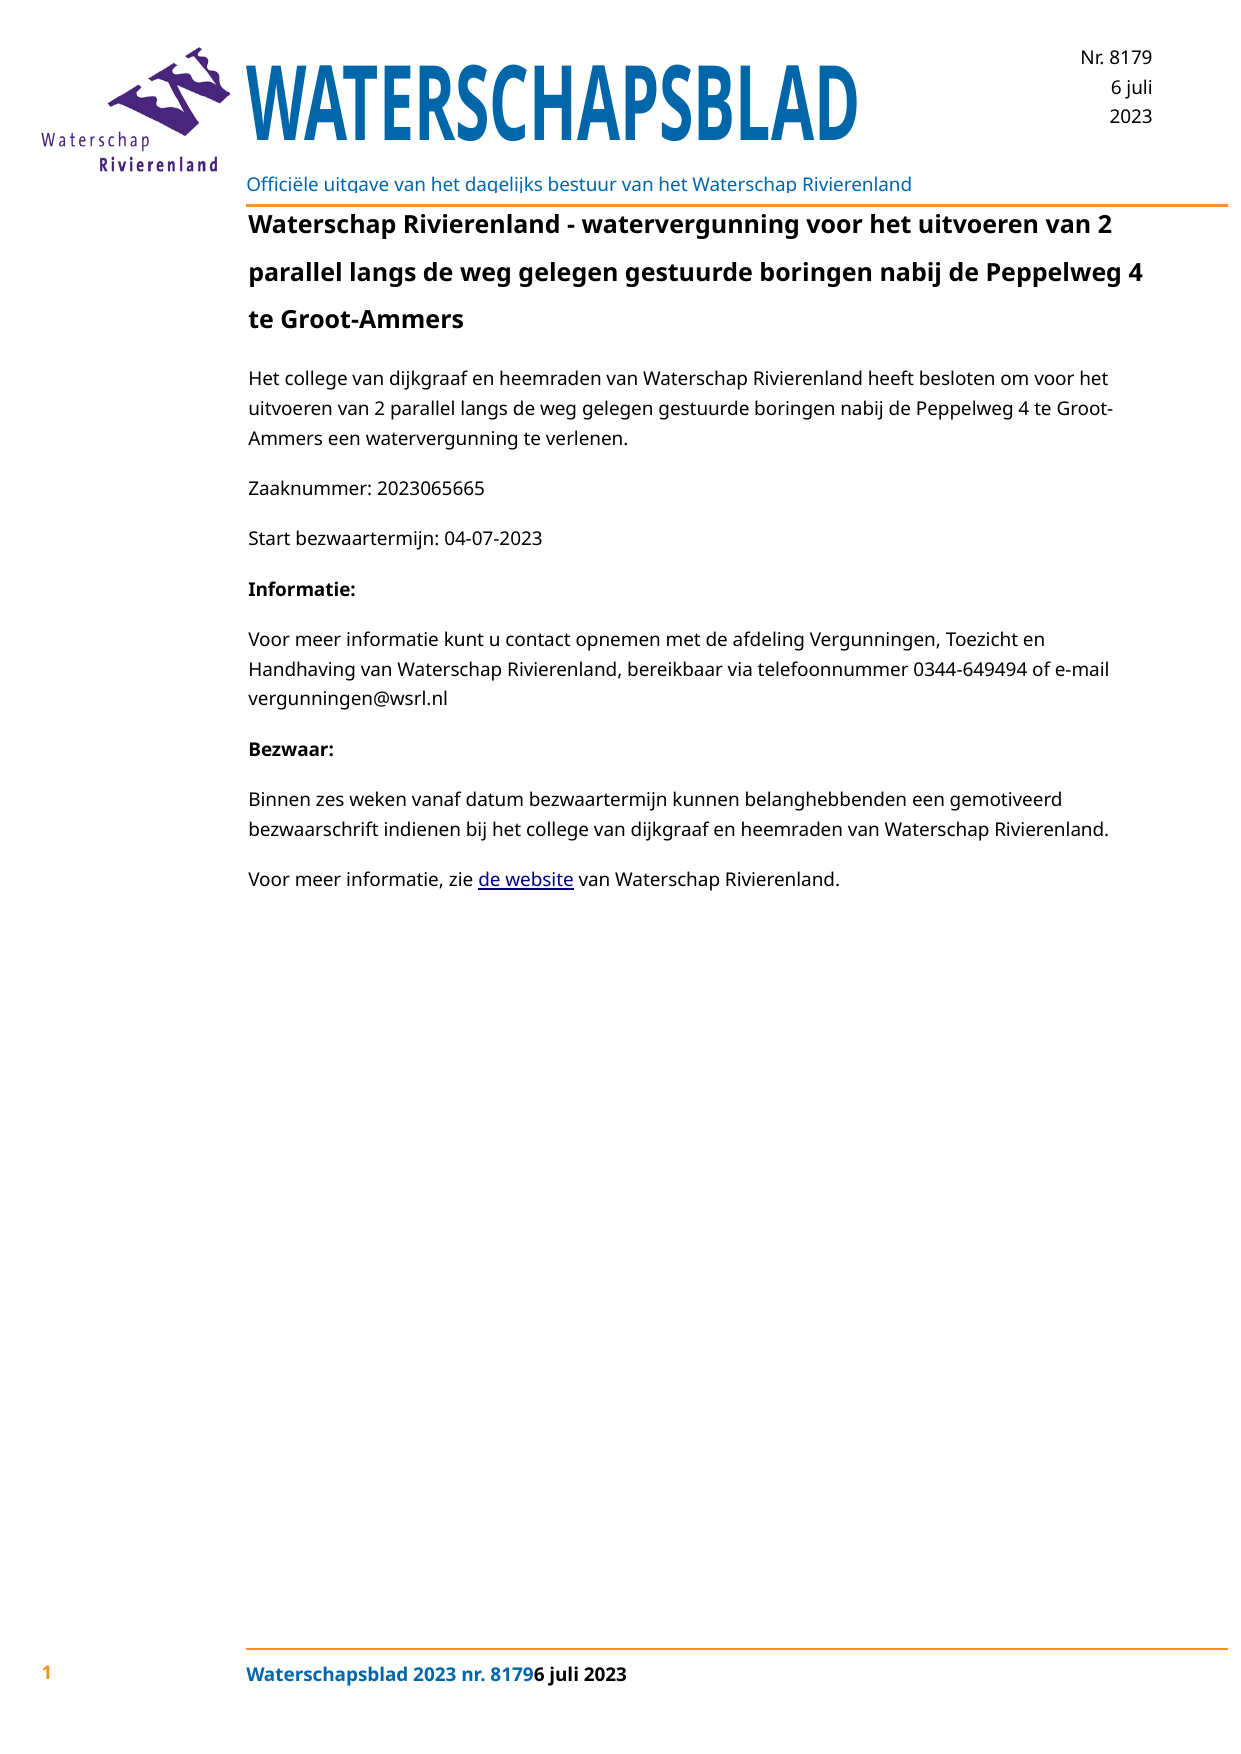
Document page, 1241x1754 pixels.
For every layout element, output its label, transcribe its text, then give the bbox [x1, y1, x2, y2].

text Voor meer informatie, zie de website van Waterschap Rivierenland. [248, 866, 1152, 892]
text Zaaknummer: 2023065665 [248, 475, 1152, 501]
text Voor meer informatie kunt u contact opnemen met de afdeling Vergunningen, Toezicht en Handhaving van Waterschap Rivierenland, bereikbaar via telefoonnummer 0344-649494 of e-mail vergunningen@wsrl.nl [248, 626, 1152, 711]
text Binnen zes weken vanaf datum bezwaartermijn kunnen belanghebbenden een gemotiveerd bezwaarschrift indienen bij het college van dijkgraaf en heemraden van Waterschap Rivierenland. [248, 786, 1152, 842]
text Informatie: [248, 576, 1152, 602]
text Het college van dijkgraaf en heemraden van Waterschap Rivierenland heeft besloten om voor het uitvoeren van 2 parallel langs de weg gelegen gestuurde boringen nabij de Peppelweg 4 te Groot-Ammers een watervergunning te verlenen. [248, 366, 1152, 450]
text Waterschap Rivierenland - watervergunning voor het uitvoeren van 2 parallel langs de weg gelegen gestuurde boringen nabij de Peppelweg 4 te Groot-Ammers [248, 207, 1152, 336]
text Start bezwaartermijn: 04-07-2023 [248, 526, 1152, 551]
picture [41, 47, 231, 172]
text Bezwaar: [248, 736, 1152, 762]
